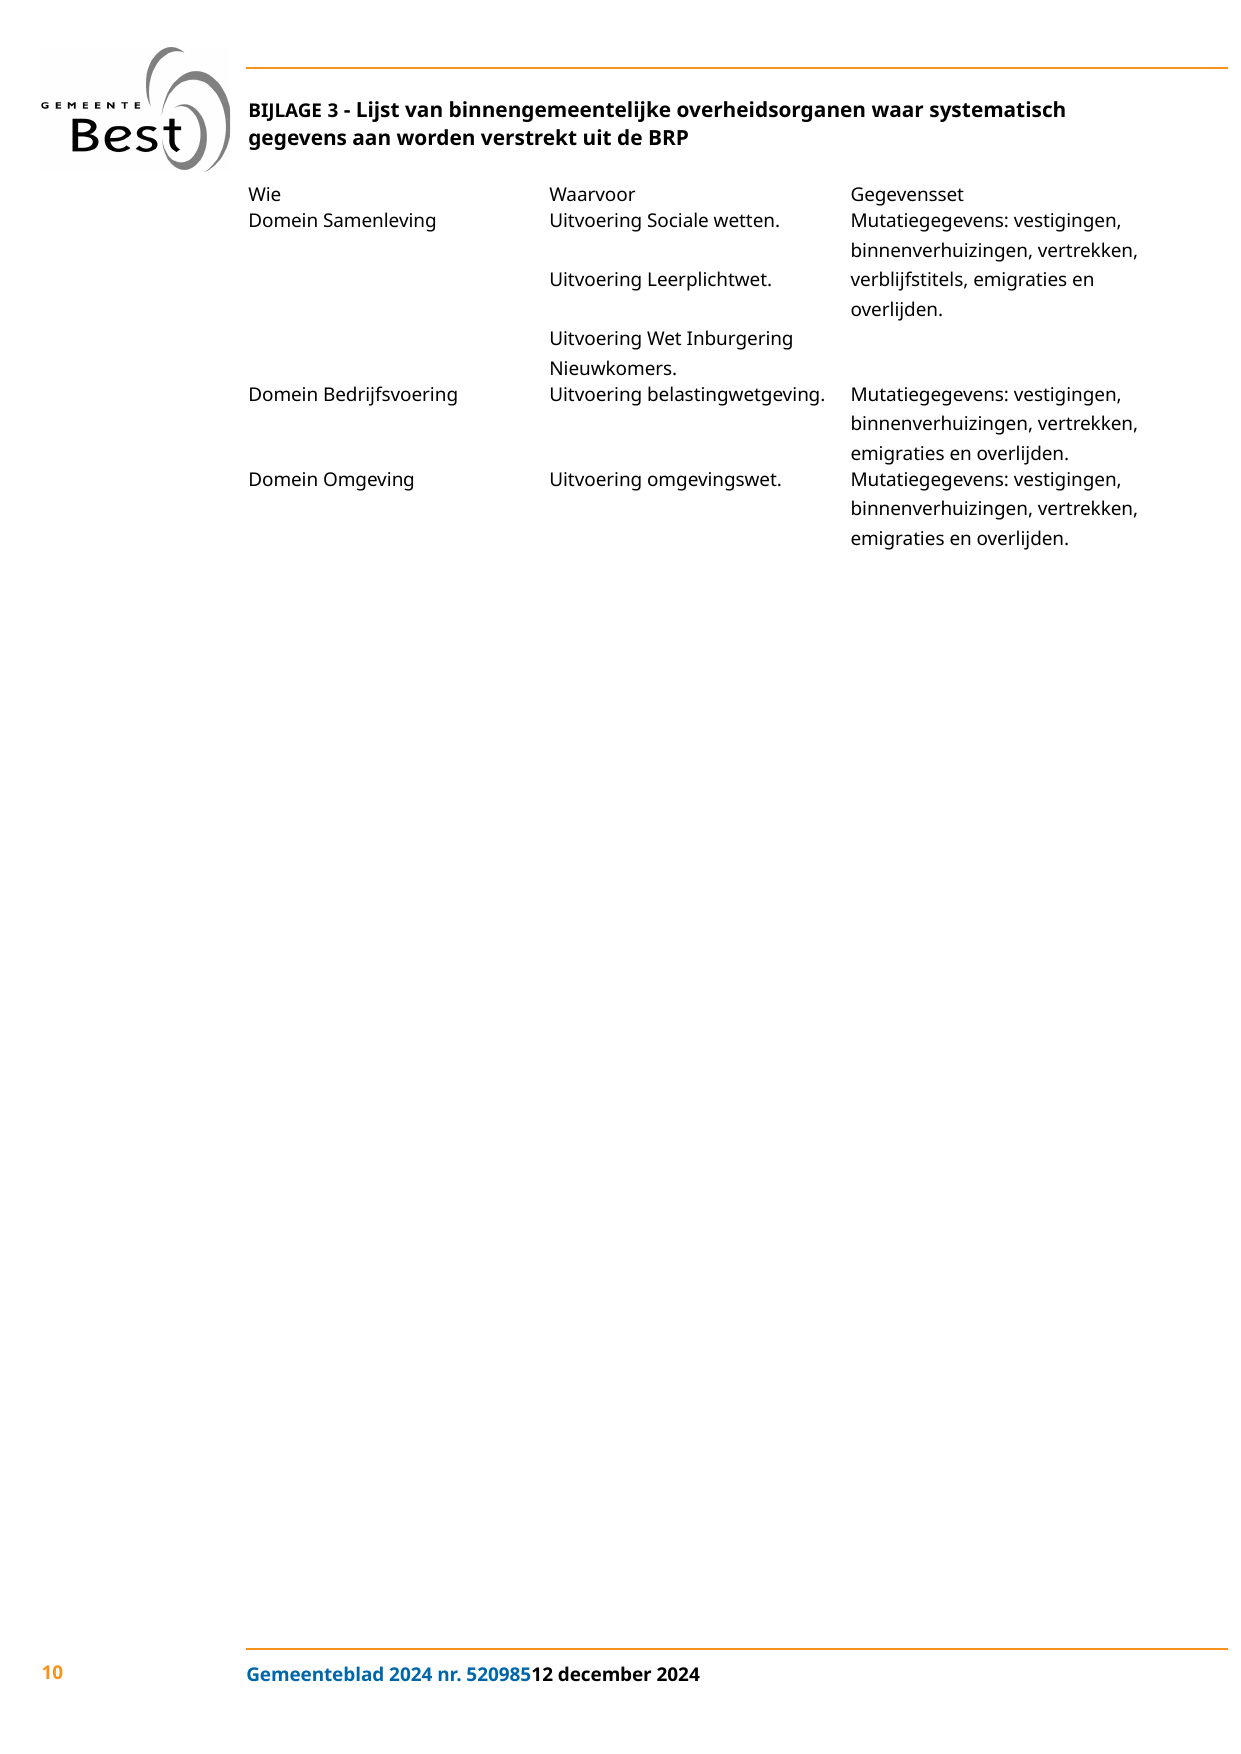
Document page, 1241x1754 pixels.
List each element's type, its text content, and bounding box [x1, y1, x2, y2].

table_cell Domein Samenleving [248, 207, 549, 381]
table_header Gegevensset [850, 181, 1152, 207]
table_cell Uitvoering Sociale wetten. Uitvoering Leerplichtwet. Uitvoering Wet Inburgering Nieuwkomers. [549, 207, 850, 381]
table_header Waarvoor [549, 181, 850, 207]
table_cell Mutatiegegevens: vestigingen, binnenverhuizingen, vertrekken, verblijfstitels, emigraties en overlijden. [850, 207, 1152, 381]
table_cell Uitvoering omgevingswet. [549, 466, 850, 551]
picture [41, 47, 231, 172]
table_cell Domein Omgeving [248, 466, 549, 551]
table_header Wie [248, 181, 549, 207]
table_cell Domein Bedrijfsvoering [248, 381, 549, 466]
table_cell Mutatiegegevens: vestigingen, binnenverhuizingen, vertrekken, emigraties en overlijden. [850, 466, 1152, 551]
text BIJLAGE 3 - Lijst van binnengemeentelijke overheidsorganen waar systematisch gegevens aan worden verstrekt uit de BRP [248, 95, 1152, 152]
table_cell Mutatiegegevens: vestigingen, binnenverhuizingen, vertrekken, emigraties en overlijden. [850, 381, 1152, 466]
table_cell Uitvoering belastingwetgeving. [549, 381, 850, 466]
